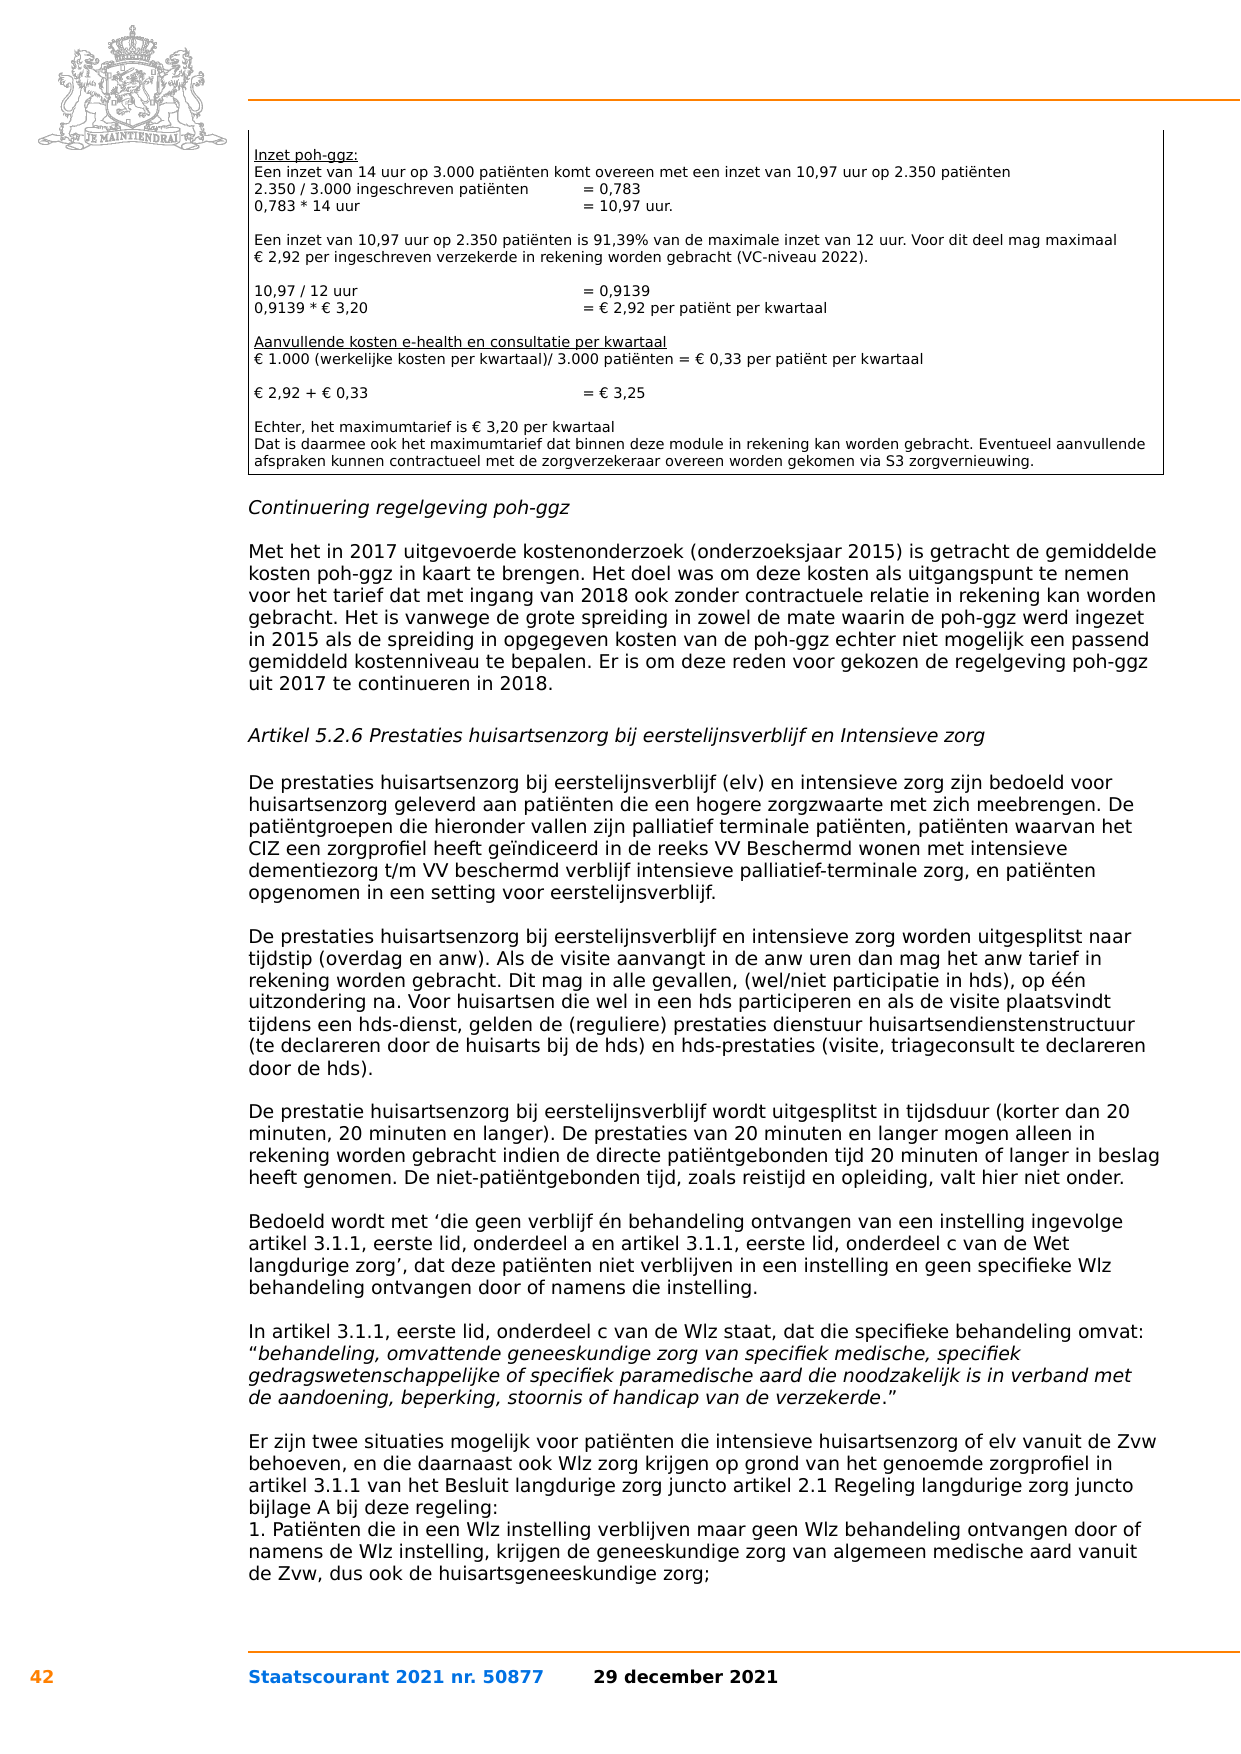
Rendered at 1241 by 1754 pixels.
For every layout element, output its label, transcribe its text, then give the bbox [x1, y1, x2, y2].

table_cell = € 3,25 [576, 385, 1163, 402]
table_cell = 0,9139 [576, 283, 1163, 300]
table_cell [249, 215, 1163, 232]
table_cell = 0,783 [576, 181, 1163, 198]
picture [38, 25, 227, 150]
text In artikel 3.1.1, eerste lid, onderdeel c van de Wlz staat, dat die specifieke behandeling omvat: “behandeling, omvattende geneeskundige zorg van specifiek medische, specifiek gedragswetenschappelijke of specifiek paramedische aard die noodzakelijk is in verband met de aandoening, beperking, stoornis of handicap van de verzekerde.” [248, 1321, 1163, 1409]
text De prestaties huisartsenzorg bij eerstelijnsverblijf (elv) en intensieve zorg zijn bedoeld voor huisartsenzorg geleverd aan patiënten die een hogere zorgzwaarte met zich meebrengen. De patiëntgroepen die hieronder vallen zijn palliatief terminale patiënten, patiënten waarvan het CIZ een zorgprofiel heeft geïndiceerd in de reeks VV Beschermd wonen met intensieve dementiezorg t/m VV beschermd verblijf intensieve palliatief-terminale zorg, en patiënten opgenomen in een setting voor eerstelijnsverblijf. [248, 772, 1163, 904]
table_cell [249, 402, 576, 418]
table_cell Echter, het maximumtarief is € 3,20 per kwartaal [249, 419, 1163, 436]
table_cell 0,9139 * € 3,20 [249, 300, 576, 317]
table_cell Een inzet van 10,97 uur op 2.350 patiënten is 91,39% van de maximale inzet van 12 uur. Voor dit deel mag maximaal € 2,92 per ingeschreven verzekerde in rekening worden gebracht (VC-niveau 2022). [249, 232, 1163, 266]
table_cell = € 2,92 per patiënt per kwartaal [576, 300, 1163, 317]
table_cell [576, 402, 1163, 418]
table_cell [249, 130, 1163, 147]
table_cell Inzet poh-ggz: [249, 147, 1163, 164]
table_cell Aanvullende kosten e-health en consultatie per kwartaal [249, 334, 1163, 351]
subtitle Continuering regelgeving poh-ggz [248, 497, 1163, 519]
text De prestaties huisartsenzorg bij eerstelijnsverblijf en intensieve zorg worden uitgesplitst naar tijdstip (overdag en anw). Als de visite aanvangt in de anw uren dan mag het anw tarief in rekening worden gebracht. Dit mag in alle gevallen, (wel/niet participatie in hds), op één uitzondering na. Voor huisartsen die wel in een hds participeren en als de visite plaatsvindt tijdens een hds-dienst, gelden de (reguliere) prestaties dienstuur huisartsendienstenstructuur (te declareren door de huisarts bij de hds) en hds-prestaties (visite, triageconsult te declareren door de hds). [248, 926, 1163, 1079]
text Er zijn twee situaties mogelijk voor patiënten die intensieve huisartsenzorg of elv vanuit de Zvw behoeven, en die daarnaast ook Wlz zorg krijgen op grond van het genoemde zorgprofiel in artikel 3.1.1 van het Besluit langdurige zorg juncto artikel 2.1 Regeling langdurige zorg juncto bijlage A bij deze regeling: [248, 1431, 1163, 1518]
table_cell 2.350 / 3.000 ingeschreven patiënten [249, 181, 576, 198]
table_cell Dat is daarmee ook het maximumtarief dat binnen deze module in rekening kan worden gebracht. Eventueel aanvullende afspraken kunnen contractueel met de zorgverzekeraar overeen worden gekomen via S3 zorgvernieuwing. [249, 436, 1163, 474]
text Bedoeld wordt met ‘die geen verblijf én behandeling ontvangen van een instelling ingevolge artikel 3.1.1, eerste lid, onderdeel a en artikel 3.1.1, eerste lid, onderdeel c van de Wet langdurige zorg’, dat deze patiënten niet verblijven in een instelling en geen specifieke Wlz behandeling ontvangen door of namens die instelling. [248, 1211, 1163, 1299]
text De prestatie huisartsenzorg bij eerstelijnsverblijf wordt uitgesplitst in tijdsduur (korter dan 20 minuten, 20 minuten en langer). De prestaties van 20 minuten en langer mogen alleen in rekening worden gebracht indien de directe patiëntgebonden tijd 20 minuten of langer in beslag heeft genomen. De niet-patiëntgebonden tijd, zoals reistijd en opleiding, valt hier niet onder. [248, 1101, 1163, 1189]
subtitle Artikel 5.2.6 Prestaties huisartsenzorg bij eerstelijnsverblijf en Intensieve zorg [248, 725, 1163, 747]
table_cell [249, 317, 1163, 334]
table_cell € 2,92 + € 0,33 [249, 385, 576, 402]
table_cell [249, 368, 1163, 384]
table_cell Een inzet van 14 uur op 3.000 patiënten komt overeen met een inzet van 10,97 uur op 2.350 patiënten [249, 164, 1163, 181]
table_cell € 1.000 (werkelijke kosten per kwartaal)/ 3.000 patiënten = € 0,33 per patiënt per kwartaal [249, 351, 1163, 368]
text Met het in 2017 uitgevoerde kostenonderzoek (onderzoeksjaar 2015) is getracht de gemiddelde kosten poh-ggz in kaart te brengen. Het doel was om deze kosten als uitgangspunt te nemen voor het tarief dat met ingang van 2018 ook zonder contractuele relatie in rekening kan worden gebracht. Het is vanwege de grote spreiding in zowel de mate waarin de poh-ggz werd ingezet in 2015 als de spreiding in opgegeven kosten van de poh-ggz echter niet mogelijk een passend gemiddeld kostenniveau te bepalen. Er is om deze reden voor gekozen de regelgeving poh-ggz uit 2017 te continueren in 2018. [248, 541, 1163, 695]
table_cell 10,97 / 12 uur [249, 283, 576, 300]
text 1. Patiënten die in een Wlz instelling verblijven maar geen Wlz behandeling ontvangen door of namens de Wlz instelling, krijgen de geneeskundige zorg van algemeen medische aard vanuit de Zvw, dus ook de huisartsgeneeskundige zorg; [248, 1518, 1163, 1584]
table_cell 0,783 * 14 uur [249, 198, 576, 215]
table_cell = 10,97 uur. [576, 198, 1163, 215]
table_cell [249, 266, 1163, 283]
